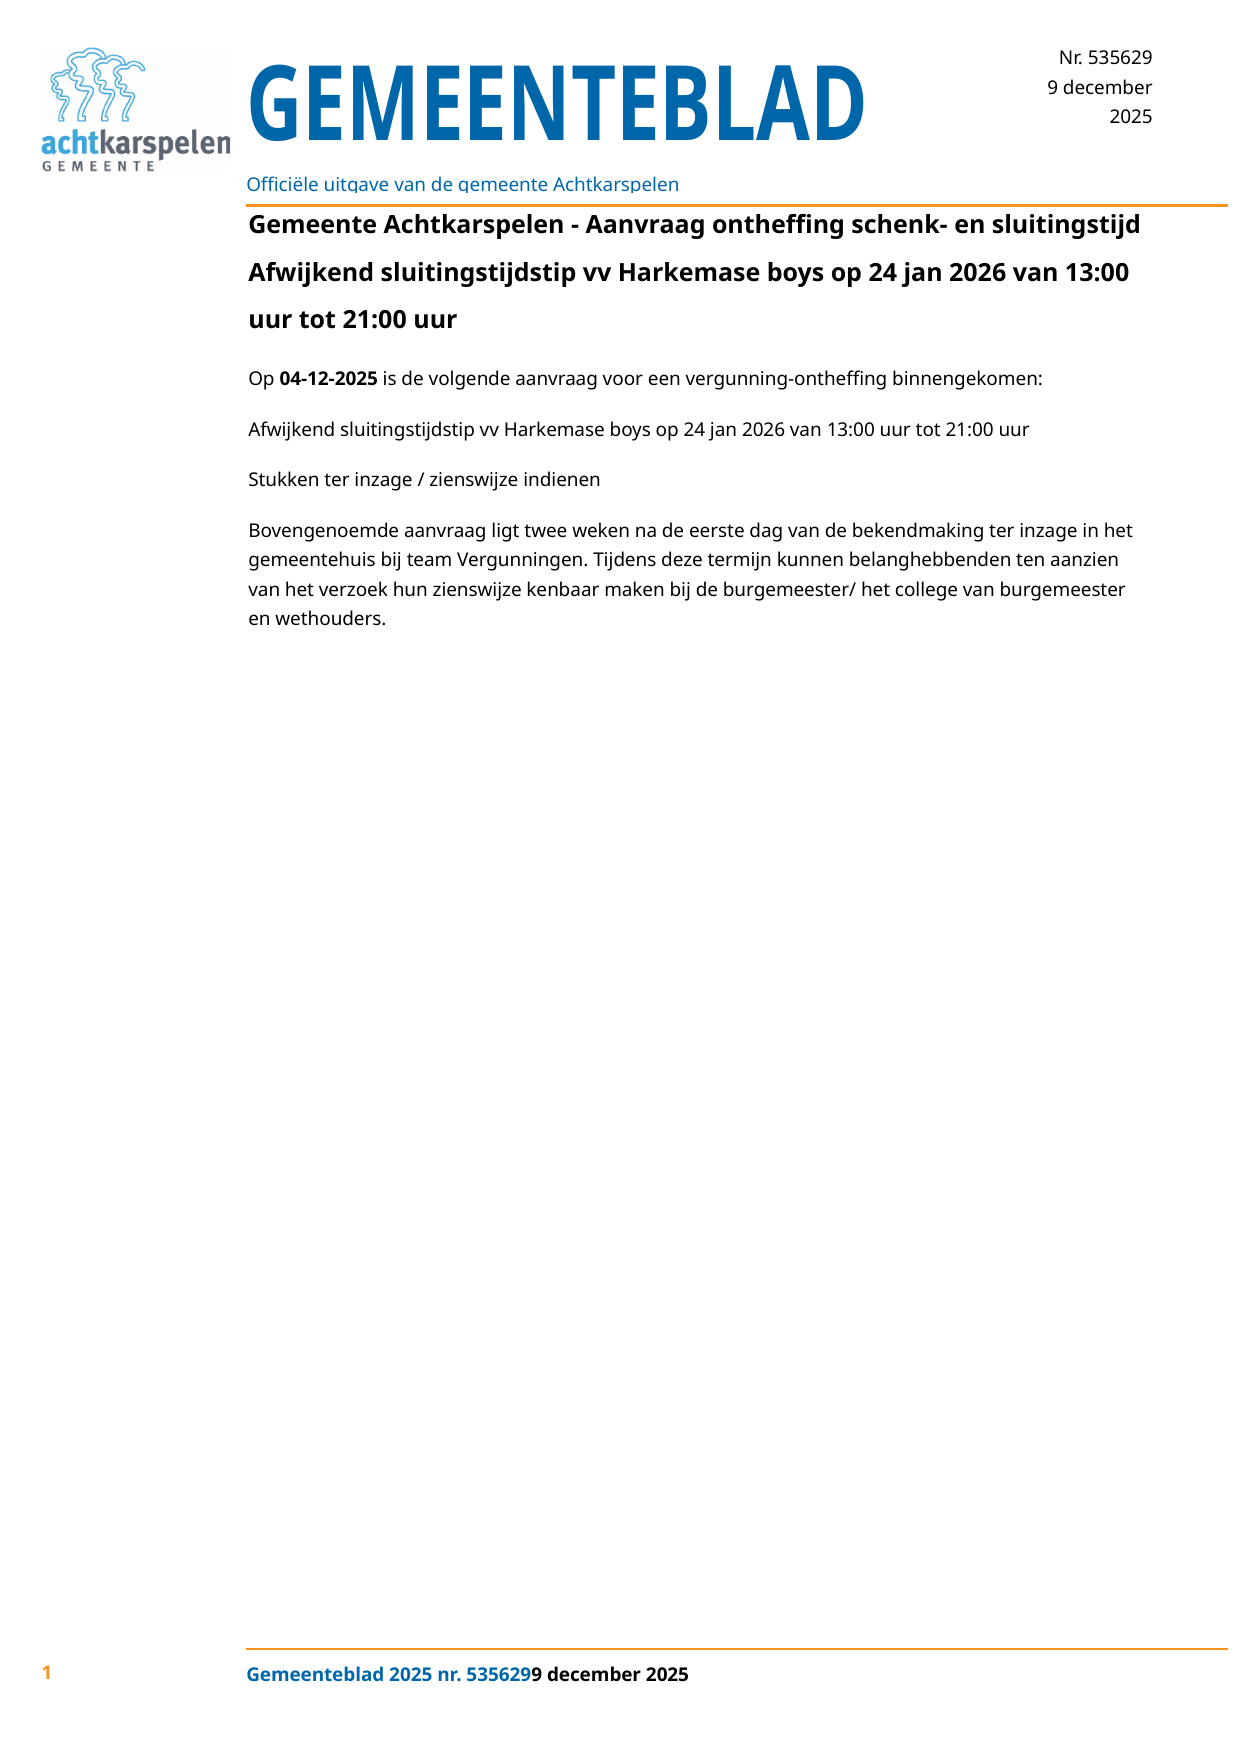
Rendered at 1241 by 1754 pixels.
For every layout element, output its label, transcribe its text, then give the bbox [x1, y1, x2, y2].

text Stukken ter inzage / zienswijze indienen [248, 466, 1152, 492]
text Afwijkend sluitingstijdstip vv Harkemase boys op 24 jan 2026 van 13:00 uur tot 21:00 uur [248, 416, 1152, 442]
text Op 04-12-2025 is de volgende aanvraag voor een vergunning-ontheffing binnengekomen: [248, 366, 1152, 391]
picture [41, 47, 231, 172]
text Gemeente Achtkarspelen - Aanvraag ontheffing schenk- en sluitingstijd Afwijkend sluitingstijdstip vv Harkemase boys op 24 jan 2026 van 13:00 uur tot 21:00 uur [248, 207, 1152, 336]
text Bovengenoemde aanvraag ligt twee weken na de eerste dag van de bekendmaking ter inzage in het gemeentehuis bij team Vergunningen. Tijdens deze termijn kunnen belanghebbenden ten aanzien van het verzoek hun zienswijze kenbaar maken bij de burgemeester/ het college van burgemeester en wethouders. [248, 517, 1152, 631]
